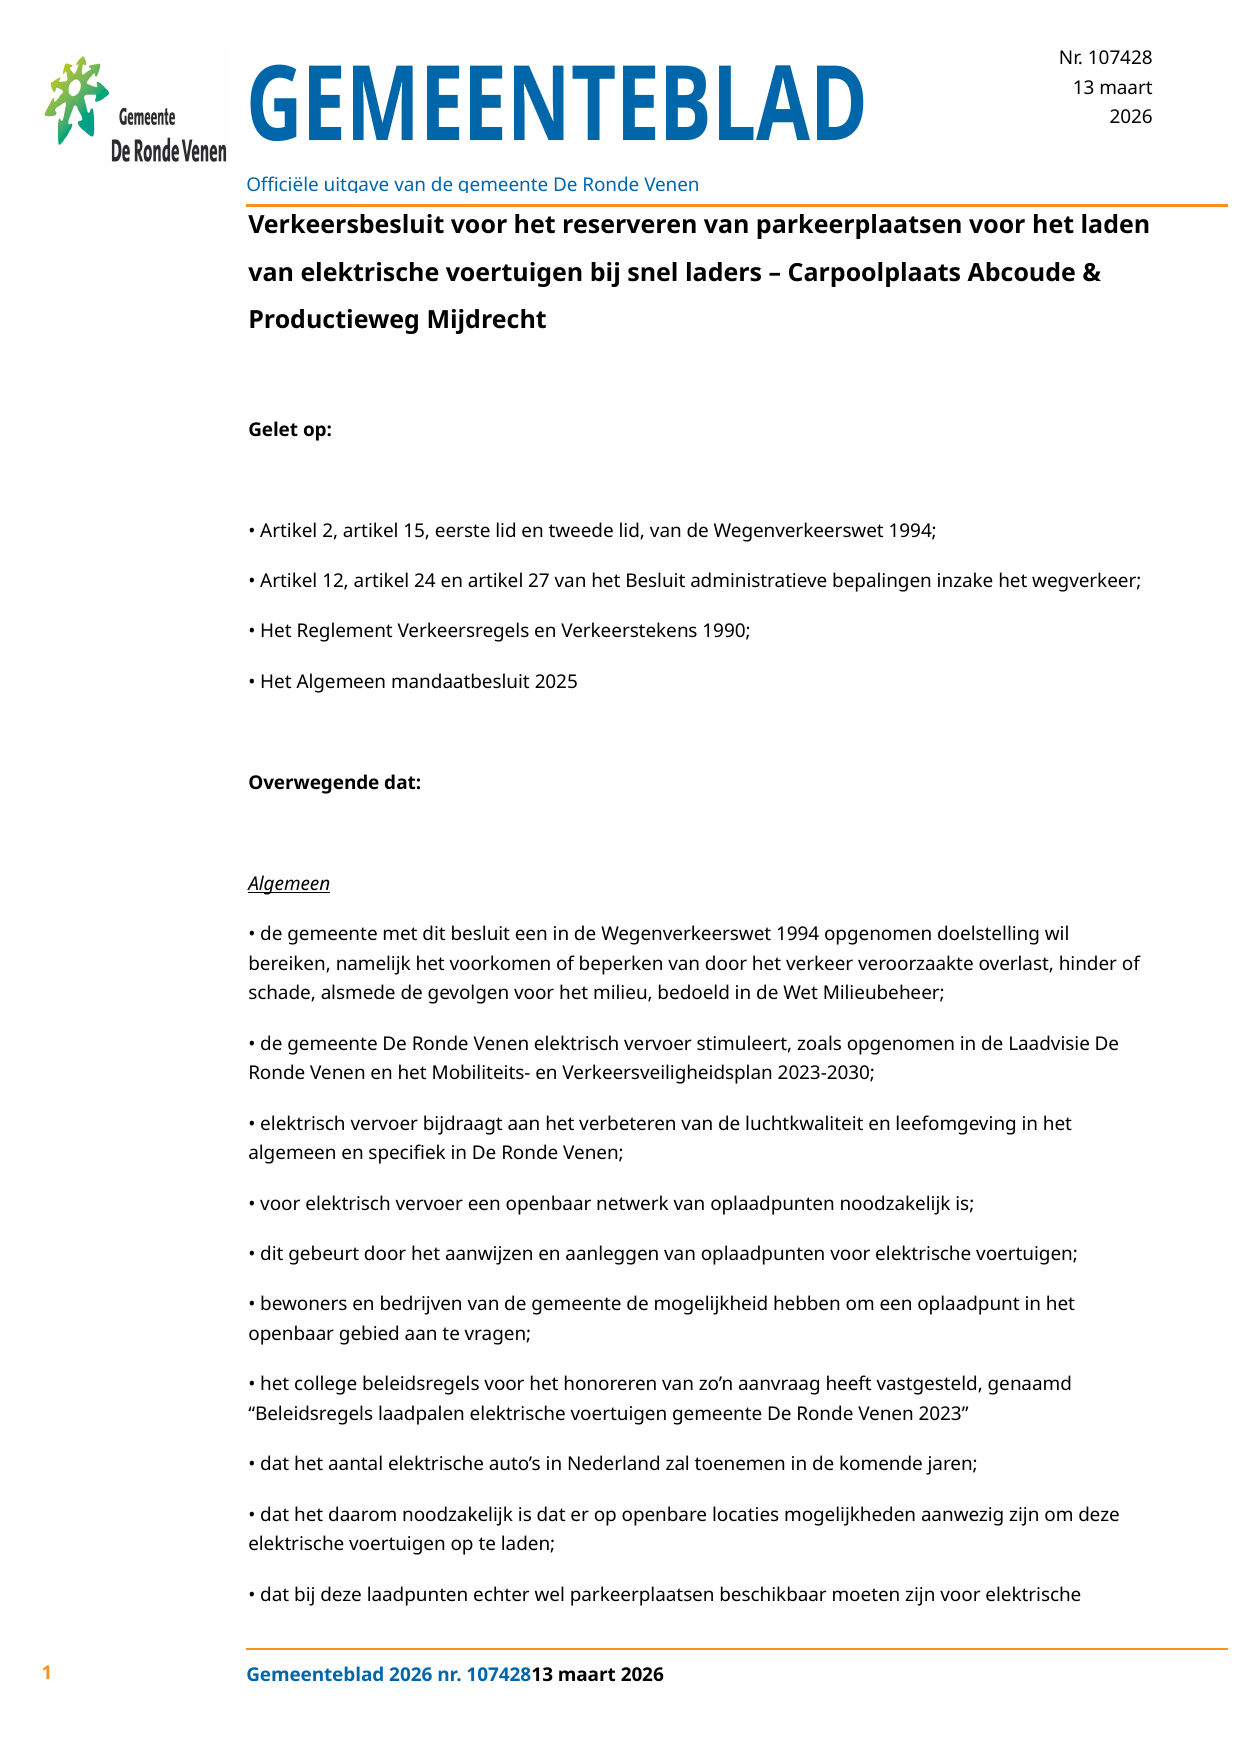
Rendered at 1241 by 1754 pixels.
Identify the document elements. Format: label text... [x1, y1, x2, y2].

text • het college beleidsregels voor het honoreren van zo’n aanvraag heeft vastgesteld, genaamd “Beleidsregels laadpalen elektrische voertuigen gemeente De Ronde Venen 2023” [248, 1371, 1152, 1426]
text • dit gebeurt door het aanwijzen en aanleggen van oplaadpunten voor elektrische voertuigen; [248, 1240, 1152, 1266]
text Verkeersbesluit voor het reserveren van parkeerplaatsen voor het laden van elektrische voertuigen bij snel laders – Carpoolplaats Abcoude & Productieweg Mijdrecht [248, 207, 1152, 336]
text • Het Algemeen mandaatbesluit 2025 [248, 668, 1152, 694]
text • elektrisch vervoer bijdraagt aan het verbeteren van de luchtkwaliteit en leefomgeving in het algemeen en specifiek in De Ronde Venen; [248, 1110, 1152, 1165]
text • Het Reglement Verkeersregels en Verkeerstekens 1990; [248, 618, 1152, 643]
text • bewoners en bedrijven van de gemeente de mogelijkheid hebben om een oplaadpunt in het openbaar gebied aan te vragen; [248, 1291, 1152, 1346]
text • dat bij deze laadpunten echter wel parkeerplaatsen beschikbaar moeten zijn voor elektrische [248, 1581, 1152, 1607]
text • dat het daarom noodzakelijk is dat er op openbare locaties mogelijkheden aanwezig zijn om deze elektrische voertuigen op te laden; [248, 1501, 1152, 1556]
picture [41, 47, 231, 172]
text Overwegende dat: [248, 769, 1152, 794]
text • de gemeente met dit besluit een in de Wegenverkeerswet 1994 opgenomen doelstelling wil bereiken, namelijk het voorkomen of beperken van door het verkeer veroorzaakte overlast, hinder of schade, alsmede de gevolgen voor het milieu, bedoeld in de Wet Milieubeheer; [248, 920, 1152, 1005]
text Algemeen [248, 870, 1152, 895]
text • dat het aantal elektrische auto’s in Nederland zal toenemen in de komende jaren; [248, 1451, 1152, 1476]
text • de gemeente De Ronde Venen elektrisch vervoer stimuleert, zoals opgenomen in de Laadvisie De Ronde Venen en het Mobiliteits- en Verkeersveiligheidsplan 2023-2030; [248, 1030, 1152, 1085]
text • Artikel 12, artikel 24 en artikel 27 van het Besluit administratieve bepalingen inzake het wegverkeer; [248, 567, 1152, 593]
text Gelet op: [248, 416, 1152, 442]
text • Artikel 2, artikel 15, eerste lid en tweede lid, van de Wegenverkeerswet 1994; [248, 517, 1152, 542]
text • voor elektrisch vervoer een openbaar netwerk van oplaadpunten noodzakelijk is; [248, 1190, 1152, 1215]
